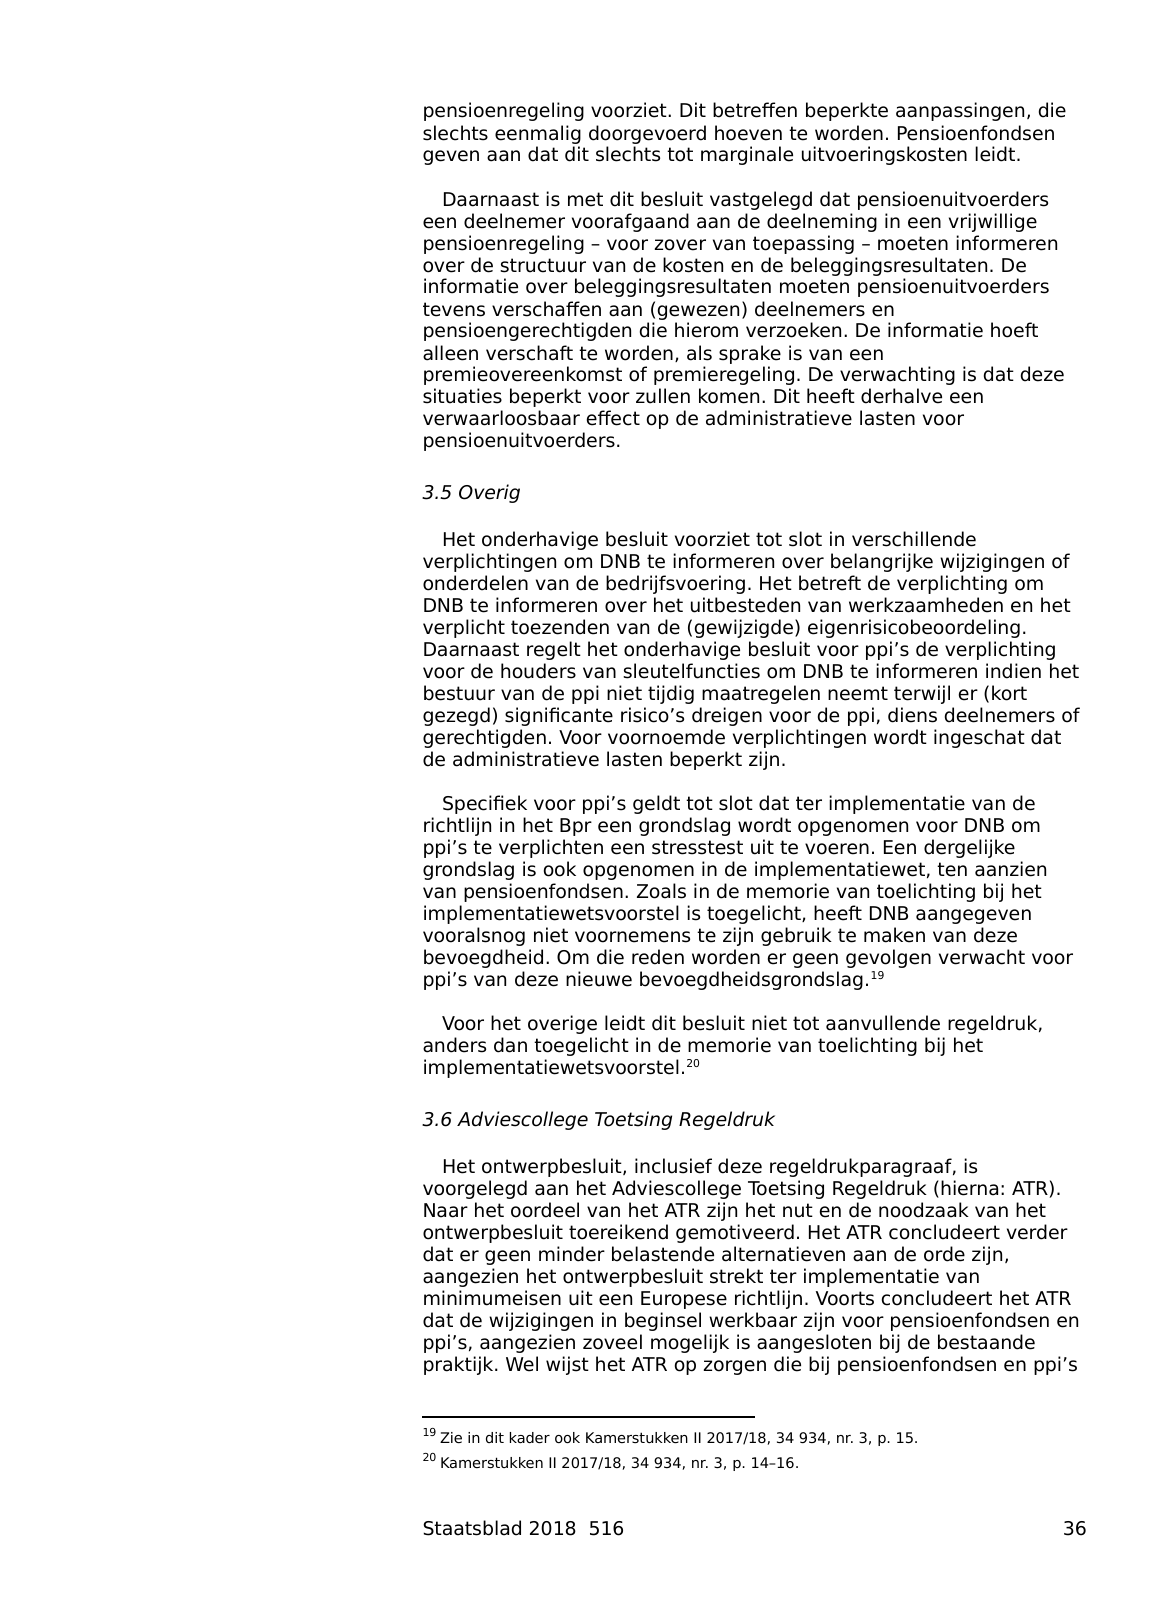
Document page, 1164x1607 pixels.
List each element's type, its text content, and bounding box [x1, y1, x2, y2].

text Kamerstukken II 2017/18, 34 934, nr. 3, p. 14–16. [422, 1451, 1087, 1473]
text Voor het overige leidt dit besluit niet tot aanvullende regeldruk, anders dan toegelicht in de memorie van toelichting bij het implementatiewetsvoorstel. [422, 1013, 1087, 1079]
text pensioenregeling voorziet. Dit betreffen beperkte aanpassingen, die slechts eenmalig doorgevoerd hoeven te worden. Pensioenfondsen geven aan dat dit slechts tot marginale uitvoeringskosten leidt. [422, 100, 1087, 166]
subtitle 3.6 Adviescollege Toetsing Regeldruk [422, 1109, 1087, 1131]
text Specifiek voor ppi’s geldt tot slot dat ter implementatie van de richtlijn in het Bpr een grondslag wordt opgenomen voor DNB om ppi’s te verplichten een stresstest uit te voeren. Een dergelijke grondslag is ook opgenomen in de implementatiewet, ten aanzien van pensioenfondsen. Zoals in de memorie van toelichting bij het implementatiewetsvoorstel is toegelicht, heeft DNB aangegeven vooralsnog niet voornemens te zijn gebruik te maken van deze bevoegdheid. Om die reden worden er geen gevolgen verwacht voor ppi’s van deze nieuwe bevoegdheidsgrondslag. [422, 793, 1087, 991]
subtitle 3.5 Overig [422, 482, 1087, 504]
text Zie in dit kader ook Kamerstukken II 2017/18, 34 934, nr. 3, p. 15. [422, 1426, 1087, 1448]
text Het ontwerpbesluit, inclusief deze regeldrukparagraaf, is voorgelegd aan het Adviescollege Toetsing Regeldruk (hierna: ATR). Naar het oordeel van het ATR zijn het nut en de noodzaak van het ontwerpbesluit toereikend gemotiveerd. Het ATR concludeert verder dat er geen minder belastende alternatieven aan de orde zijn, aangezien het ontwerpbesluit strekt ter implementatie van minimumeisen uit een Europese richtlijn. Voorts concludeert het ATR dat de wijzigingen in beginsel werkbaar zijn voor pensioenfondsen en ppi’s, aangezien zoveel mogelijk is aangesloten bij de bestaande praktijk. Wel wijst het ATR op zorgen die bij pensioenfondsen en ppi’s [422, 1156, 1087, 1376]
text Daarnaast is met dit besluit vastgelegd dat pensioenuitvoerders een deelnemer voorafgaand aan de deelneming in een vrijwillige pensioenregeling – voor zover van toepassing – moeten informeren over de structuur van de kosten en de beleggingsresultaten. De informatie over beleggingsresultaten moeten pensioenuitvoerders tevens verschaffen aan (gewezen) deelnemers en pensioengerechtigden die hierom verzoeken. De informatie hoeft alleen verschaft te worden, als sprake is van een premieovereenkomst of premieregeling. De verwachting is dat deze situaties beperkt voor zullen komen. Dit heeft derhalve een verwaarloosbaar effect op de administratieve lasten voor pensioenuitvoerders. [422, 188, 1087, 452]
text Het onderhavige besluit voorziet tot slot in verschillende verplichtingen om DNB te informeren over belangrijke wijzigingen of onderdelen van de bedrijfsvoering. Het betreft de verplichting om DNB te informeren over het uitbesteden van werkzaamheden en het verplicht toezenden van de (gewijzigde) eigenrisicobeoordeling. Daarnaast regelt het onderhavige besluit voor ppi’s de verplichting voor de houders van sleutelfuncties om DNB te informeren indien het bestuur van de ppi niet tijdig maatregelen neemt terwijl er (kort gezegd) significante risico’s dreigen voor de ppi, diens deelnemers of gerechtigden. Voor voornoemde verplichtingen wordt ingeschat dat de administratieve lasten beperkt zijn. [422, 529, 1087, 771]
